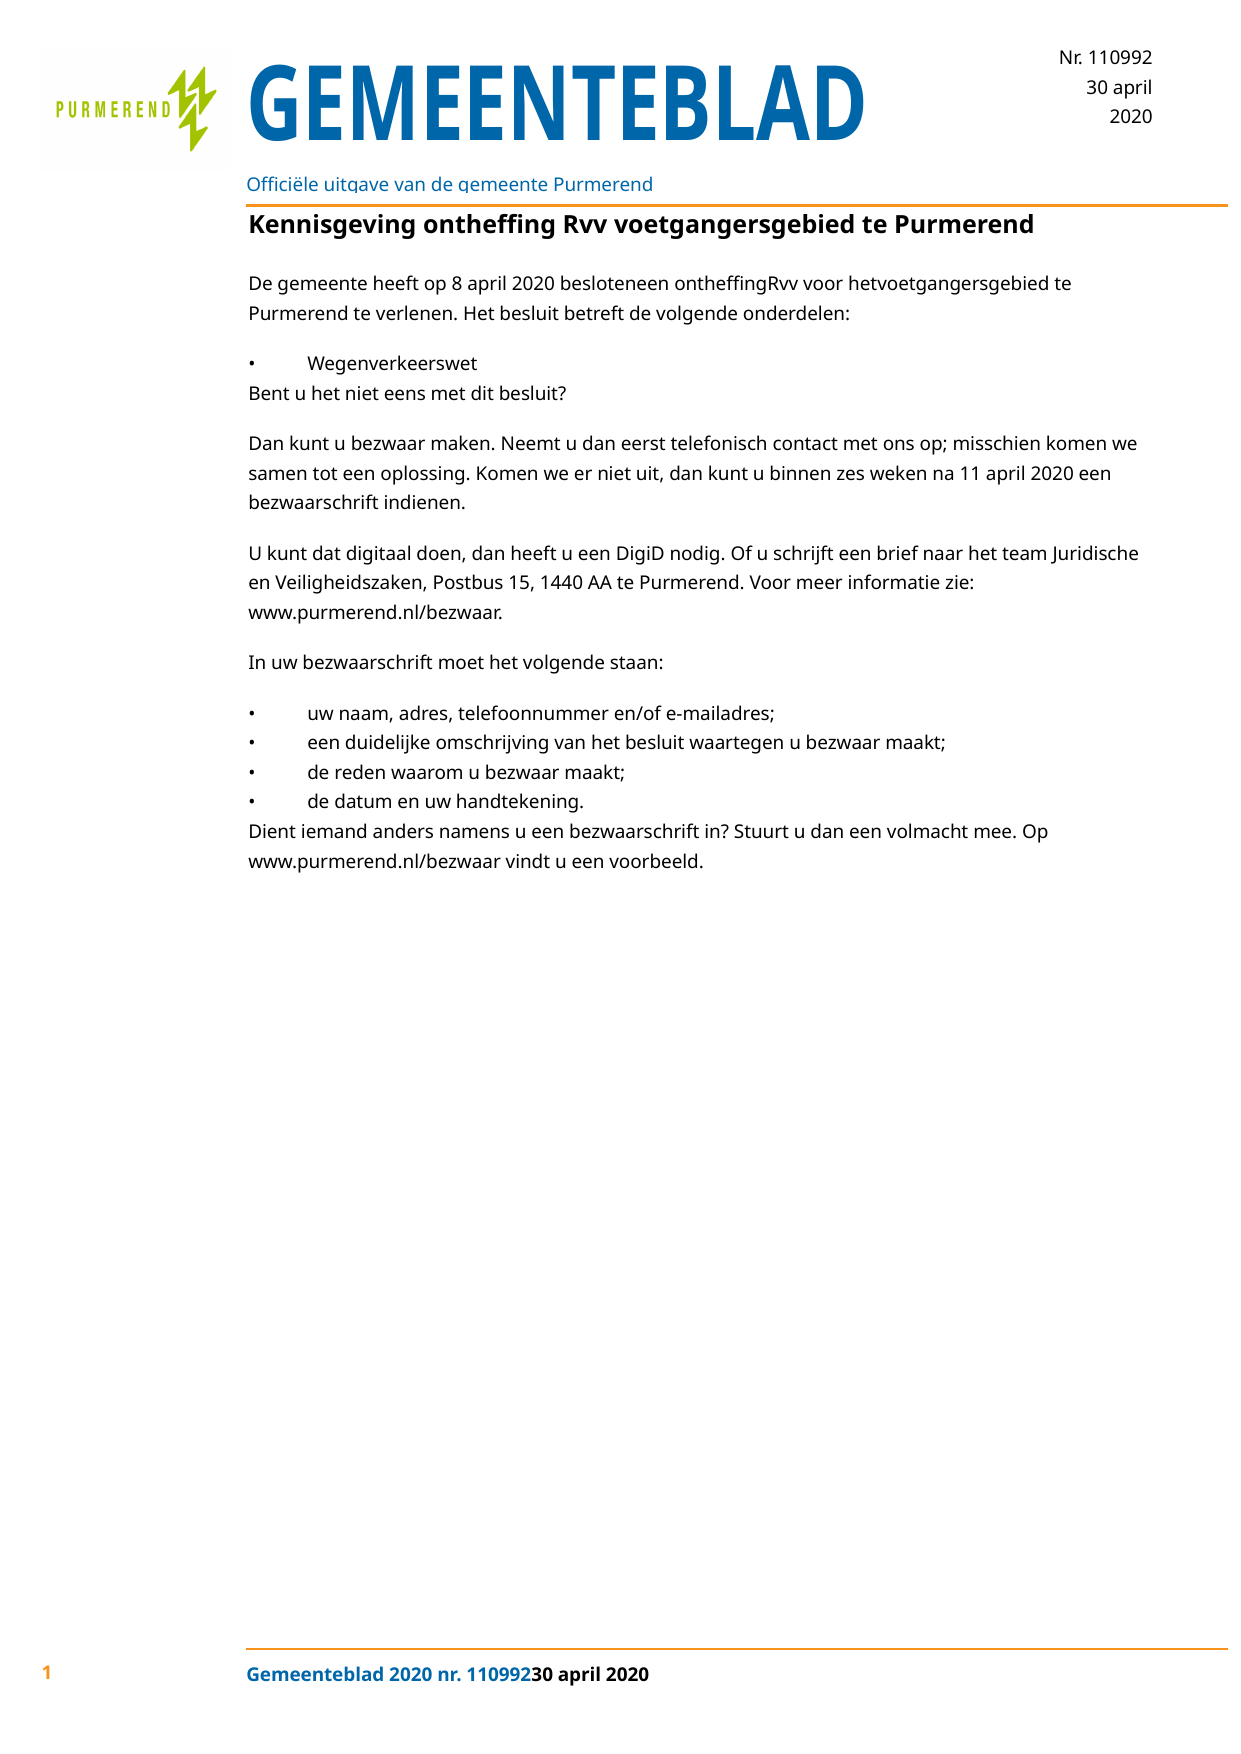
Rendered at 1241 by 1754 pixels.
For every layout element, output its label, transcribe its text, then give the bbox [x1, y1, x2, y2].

list een duidelijke omschrijving van het besluit waartegen u bezwaar maakt; [248, 729, 1152, 755]
text Dient iemand anders namens u een bezwaarschrift in? Stuurt u dan een volmacht mee. Op www.purmerend.nl/bezwaar vindt u een voorbeeld. [248, 818, 1152, 873]
list de reden waarom u bezwaar maakt; [248, 759, 1152, 785]
text Bent u het niet eens met dit besluit? [248, 380, 1152, 406]
text De gemeente heeft op 8 april 2020 besloteneen ontheffingRvv voor hetvoetgangersgebied te Purmerend te verlenen. Het besluit betreft de volgende onderdelen: [248, 270, 1152, 326]
picture [41, 47, 231, 172]
text U kunt dat digitaal doen, dan heeft u een DigiD nodig. Of u schrijft een brief naar het team Juridische en Veiligheidszaken, Postbus 15, 1440 AA te Purmerend. Voor meer informatie zie: www.purmerend.nl/bezwaar. [248, 540, 1152, 625]
text Kennisgeving ontheffing Rvv voetgangersgebied te Purmerend [248, 207, 1152, 241]
text In uw bezwaarschrift moet het volgende staan: [248, 649, 1152, 675]
list de datum en uw handtekening. [248, 789, 1152, 814]
list uw naam, adres, telefoonnummer en/of e-mailadres; [248, 700, 1152, 726]
list Wegenverkeerswet [248, 350, 1152, 376]
text Dan kunt u bezwaar maken. Neemt u dan eerst telefonisch contact met ons op; misschien komen we samen tot een oplossing. Komen we er niet uit, dan kunt u binnen zes weken na 11 april 2020 een bezwaarschrift indienen. [248, 430, 1152, 515]
